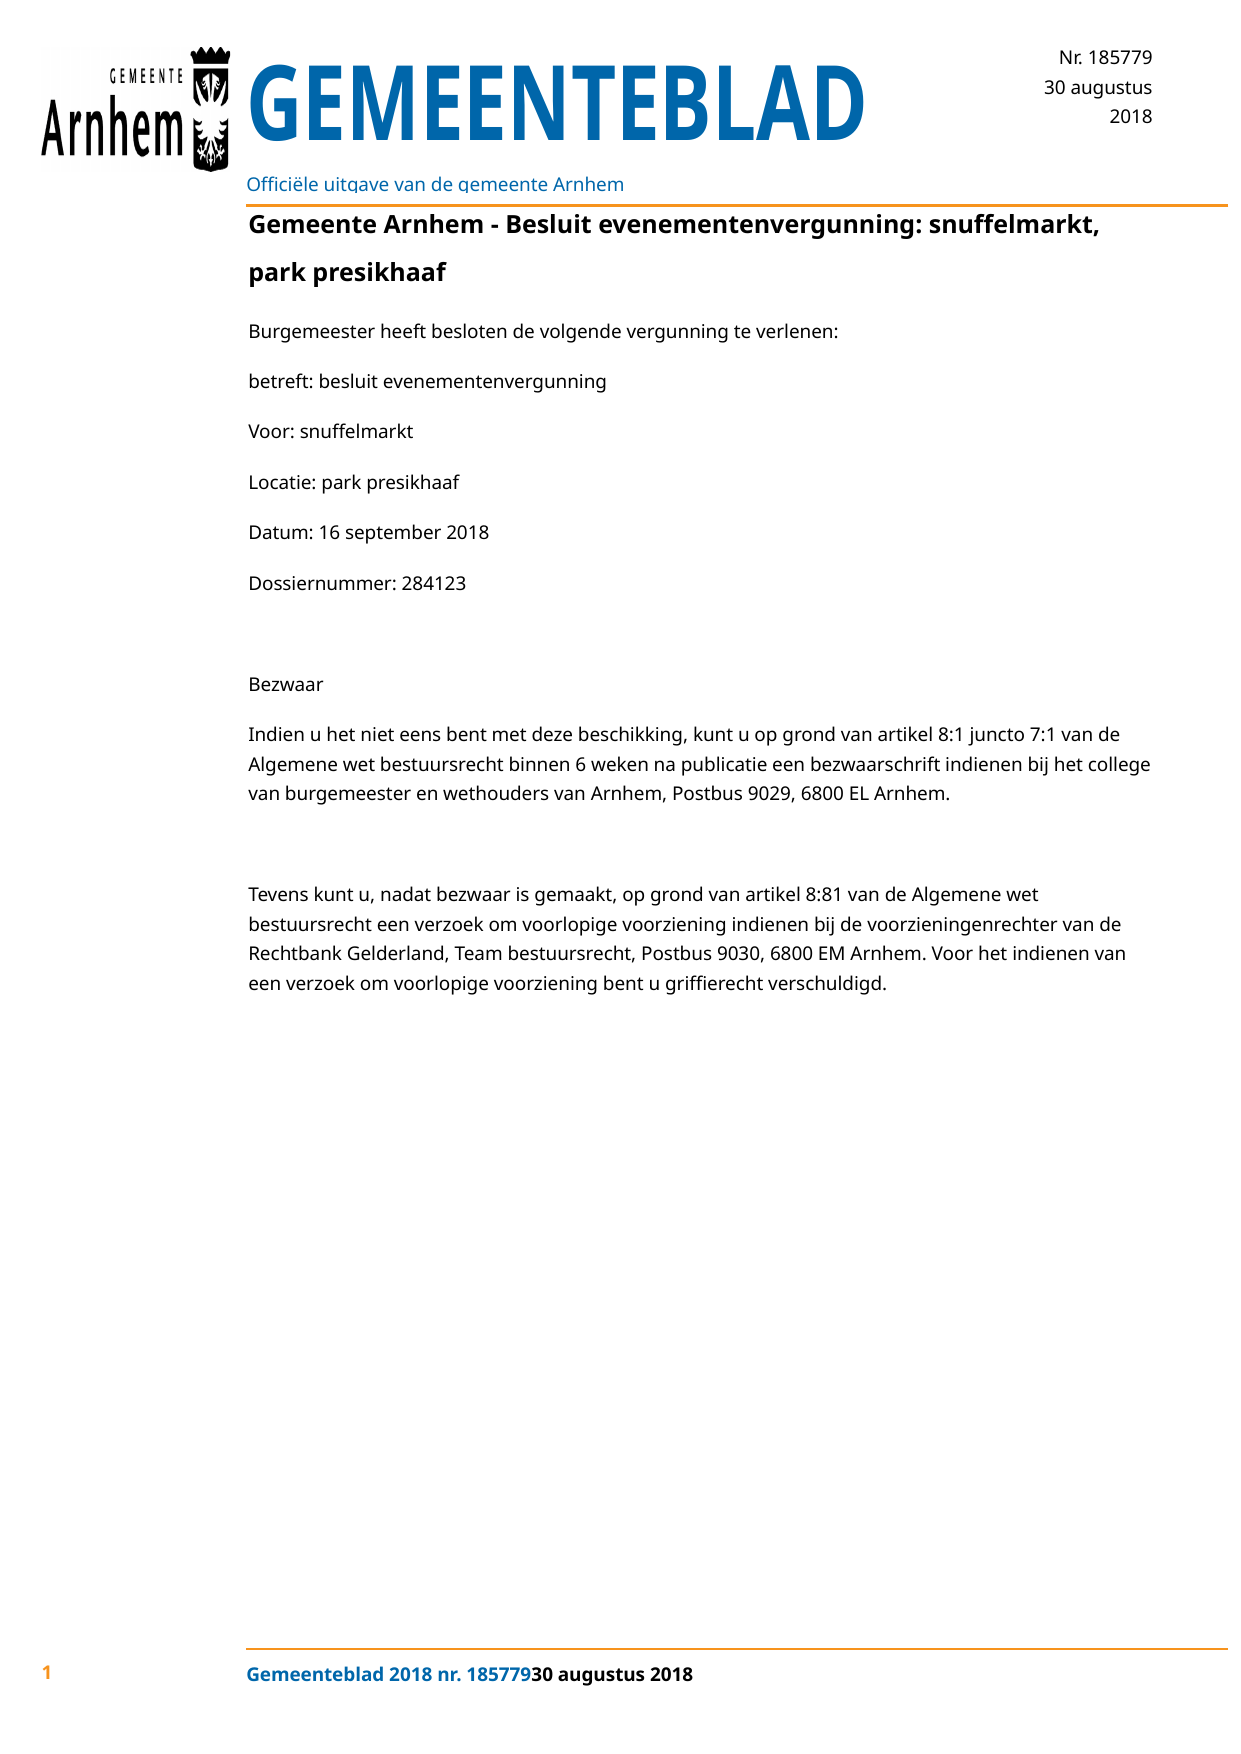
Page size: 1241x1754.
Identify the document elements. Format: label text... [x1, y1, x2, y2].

text Burgemeester heeft besloten de volgende vergunning te verlenen: [248, 318, 1152, 344]
picture [41, 47, 231, 172]
text Locatie: park presikhaaf [248, 469, 1152, 495]
text Indien u het niet eens bent met deze beschikking, kunt u op grond van artikel 8:1 juncto 7:1 van de Algemene wet bestuursrecht binnen 6 weken na publicatie een bezwaarschrift indienen bij het college van burgemeester en wethouders van Arnhem, Postbus 9029, 6800 EL Arnhem. [248, 721, 1152, 806]
text Gemeente Arnhem - Besluit evenementenvergunning: snuffelmarkt, park presikhaaf [248, 207, 1152, 288]
text Dossiernummer: 284123 [248, 570, 1152, 596]
text Datum: 16 september 2018 [248, 519, 1152, 545]
text betreft: besluit evenementenvergunning [248, 368, 1152, 394]
text Tevens kunt u, nadat bezwaar is gemaakt, op grond van artikel 8:81 van de Algemene wet bestuursrecht een verzoek om voorlopige voorziening indienen bij de voorzieningenrechter van de Rechtbank Gelderland, Team bestuursrecht, Postbus 9030, 6800 EM Arnhem. Voor het indienen van een verzoek om voorlopige voorziening bent u griffierecht verschuldigd. [248, 881, 1152, 996]
text Voor: snuffelmarkt [248, 419, 1152, 444]
text Bezwaar [248, 671, 1152, 697]
